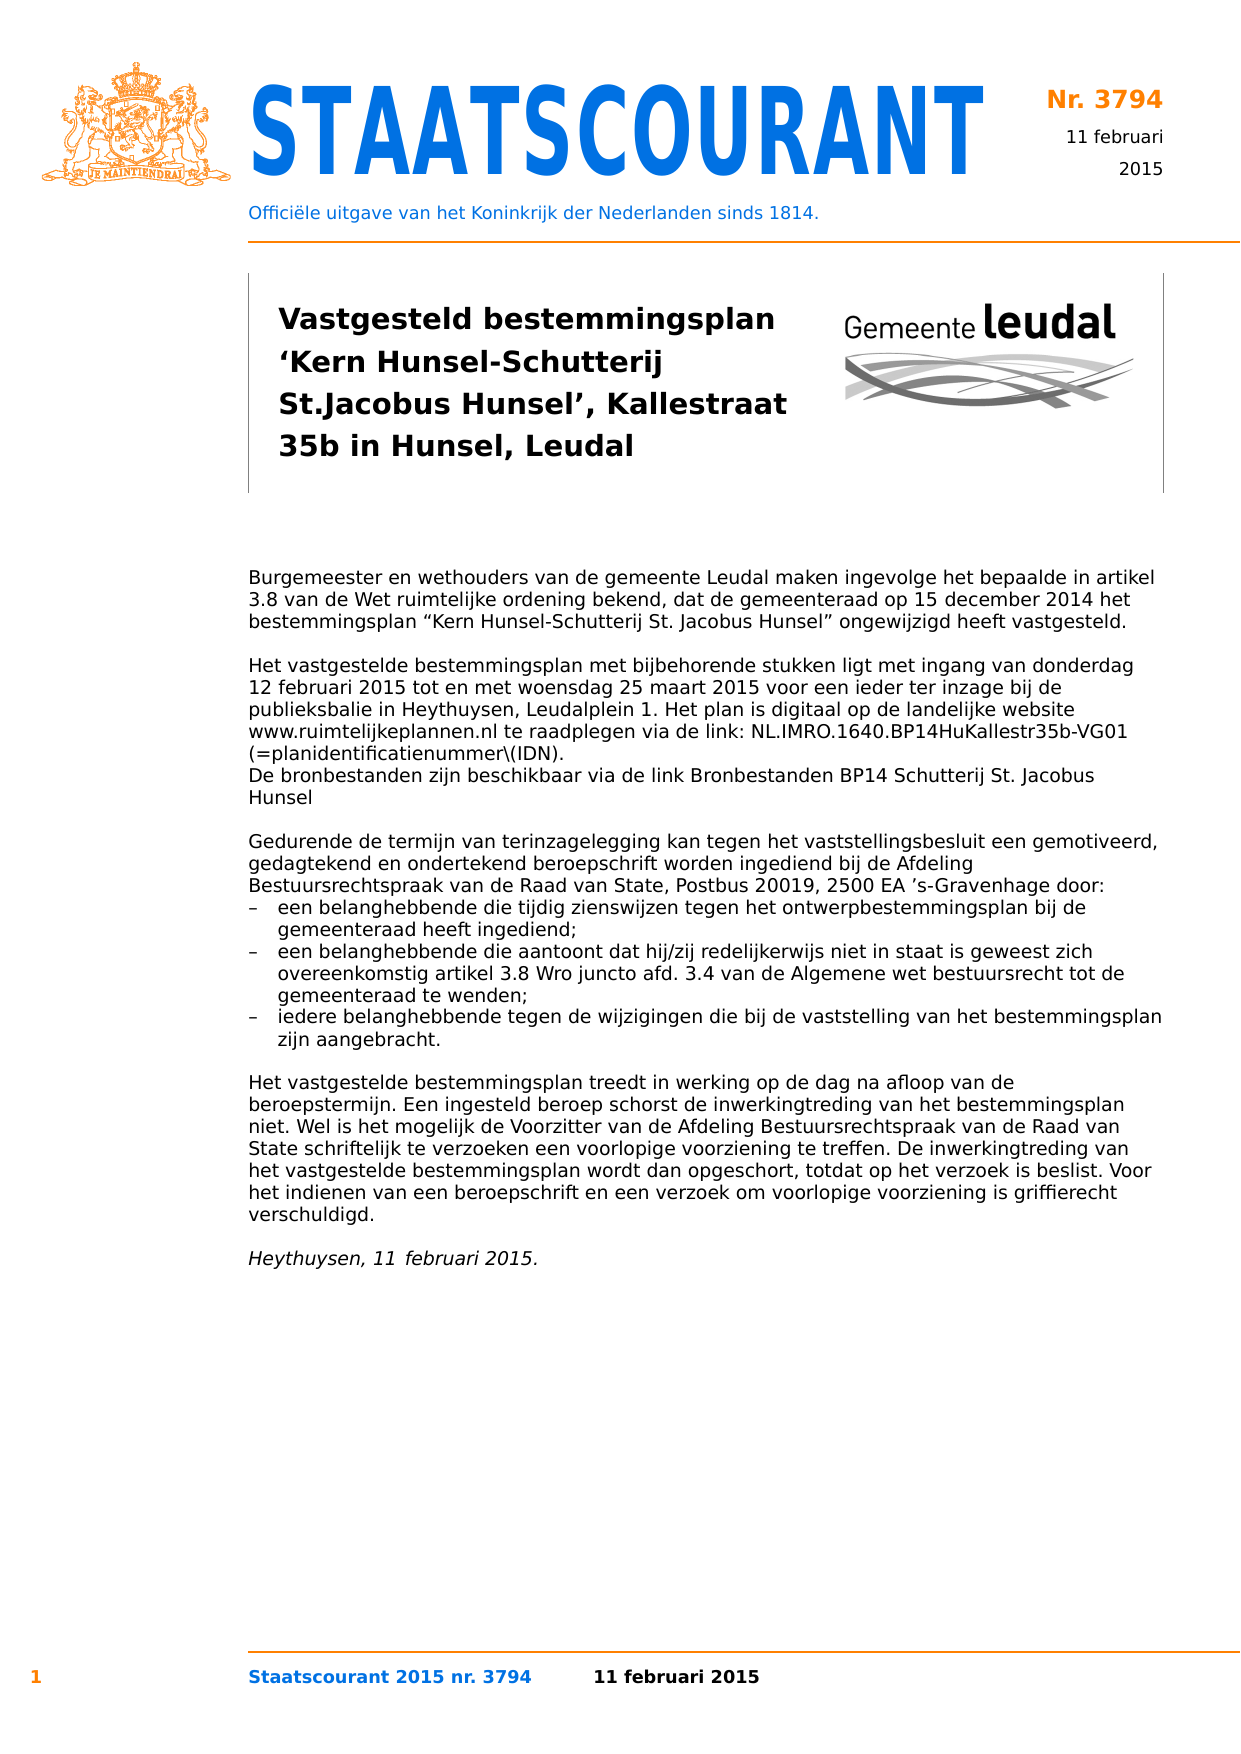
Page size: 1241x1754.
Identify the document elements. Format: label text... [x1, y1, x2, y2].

table_header [25, 62, 248, 241]
text Het vastgestelde bestemmingsplan met bijbehorende stukken ligt met ingang van donderdag 12 februari 2015 tot en met woensdag 25 maart 2015 voor een ieder ter inzage bij de publieksbalie in Heythuysen, Leudalplein 1. Het plan is digitaal op de landelijke website www.ruimtelijkeplannen.nl te raadplegen via de link: NL.IMRO.1640.BP14HuKallestr35b-VG01 (=planidentificatienummer\(IDN). [248, 655, 1163, 765]
text De bronbestanden zijn beschikbaar via de link Bronbestanden BP14 Schutterij St. Jacobus Hunsel [248, 765, 1163, 809]
text Burgemeester en wethouders van de gemeente Leudal maken ingevolge het bepaalde in artikel 3.8 van de Wet ruimtelijke ordening bekend, dat de gemeenteraad op 15 december 2014 het bestemmingsplan “Kern Hunsel-Schutterij St. Jacobus Hunsel” ongewijzigd heeft vastgesteld. [248, 567, 1163, 633]
text Het vastgestelde bestemmingsplan treedt in werking op de dag na afloop van de beroepstermijn. Een ingesteld beroep schorst de inwerkingtreding van het bestemmingsplan niet. Wel is het mogelijk de Voorzitter van de Afdeling Bestuursrechtspraak van de Raad van State schriftelijk te verzoeken een voorlopige voorziening te treffen. De inwerkingtreding van het vastgestelde bestemmingsplan wordt dan opgeschort, totdat op het verzoek is beslist. Voor het indienen van een beroepschrift en een verzoek om voorlopige voorziening is griffierecht verschuldigd. [248, 1072, 1163, 1226]
text – een belanghebbende die aantoont dat hij/zij redelijkerwijs niet in staat is geweest zich overeenkomstig artikel 3.8 Wro juncto afd. 3.4 van de Algemene wet bestuursrecht tot de gemeenteraad te wenden; [248, 941, 1163, 1006]
table_header Nr. 3794 [998, 62, 1240, 121]
subtitle Vastgesteld bestemmingsplan ‘Kern Hunsel-Schutterij St.Jacobus Hunsel’, Kallestraat 35b in Hunsel, Leudal [249, 273, 1163, 493]
table_cell Officiële uitgave van het Koninkrijk der Nederlanden sinds 1814. [248, 203, 1240, 241]
text – iedere belanghebbende tegen de wijzigingen die bij de vaststelling van het bestemmingsplan zijn aangebracht. [248, 1006, 1163, 1050]
text – een belanghebbende die tijdig zienswijzen tegen het ontwerpbestemmingsplan bij de gemeenteraad heeft ingediend; [248, 897, 1163, 941]
text Heythuysen, 11 februari 2015. [248, 1248, 1163, 1270]
table_header STAATSCOURANT [248, 62, 998, 203]
text Gedurende de termijn van terinzagelegging kan tegen het vaststellingsbesluit een gemotiveerd, gedagtekend en ondertekend beroepschrift worden ingediend bij de Afdeling Bestuursrechtspraak van de Raad van State, Postbus 20019, 2500 EA ’s-Gravenhage door: [248, 831, 1163, 897]
table_cell 11 februari [998, 121, 1240, 153]
table_cell 2015 [998, 153, 1240, 203]
picture [41, 62, 231, 186]
picture [844, 302, 1134, 409]
